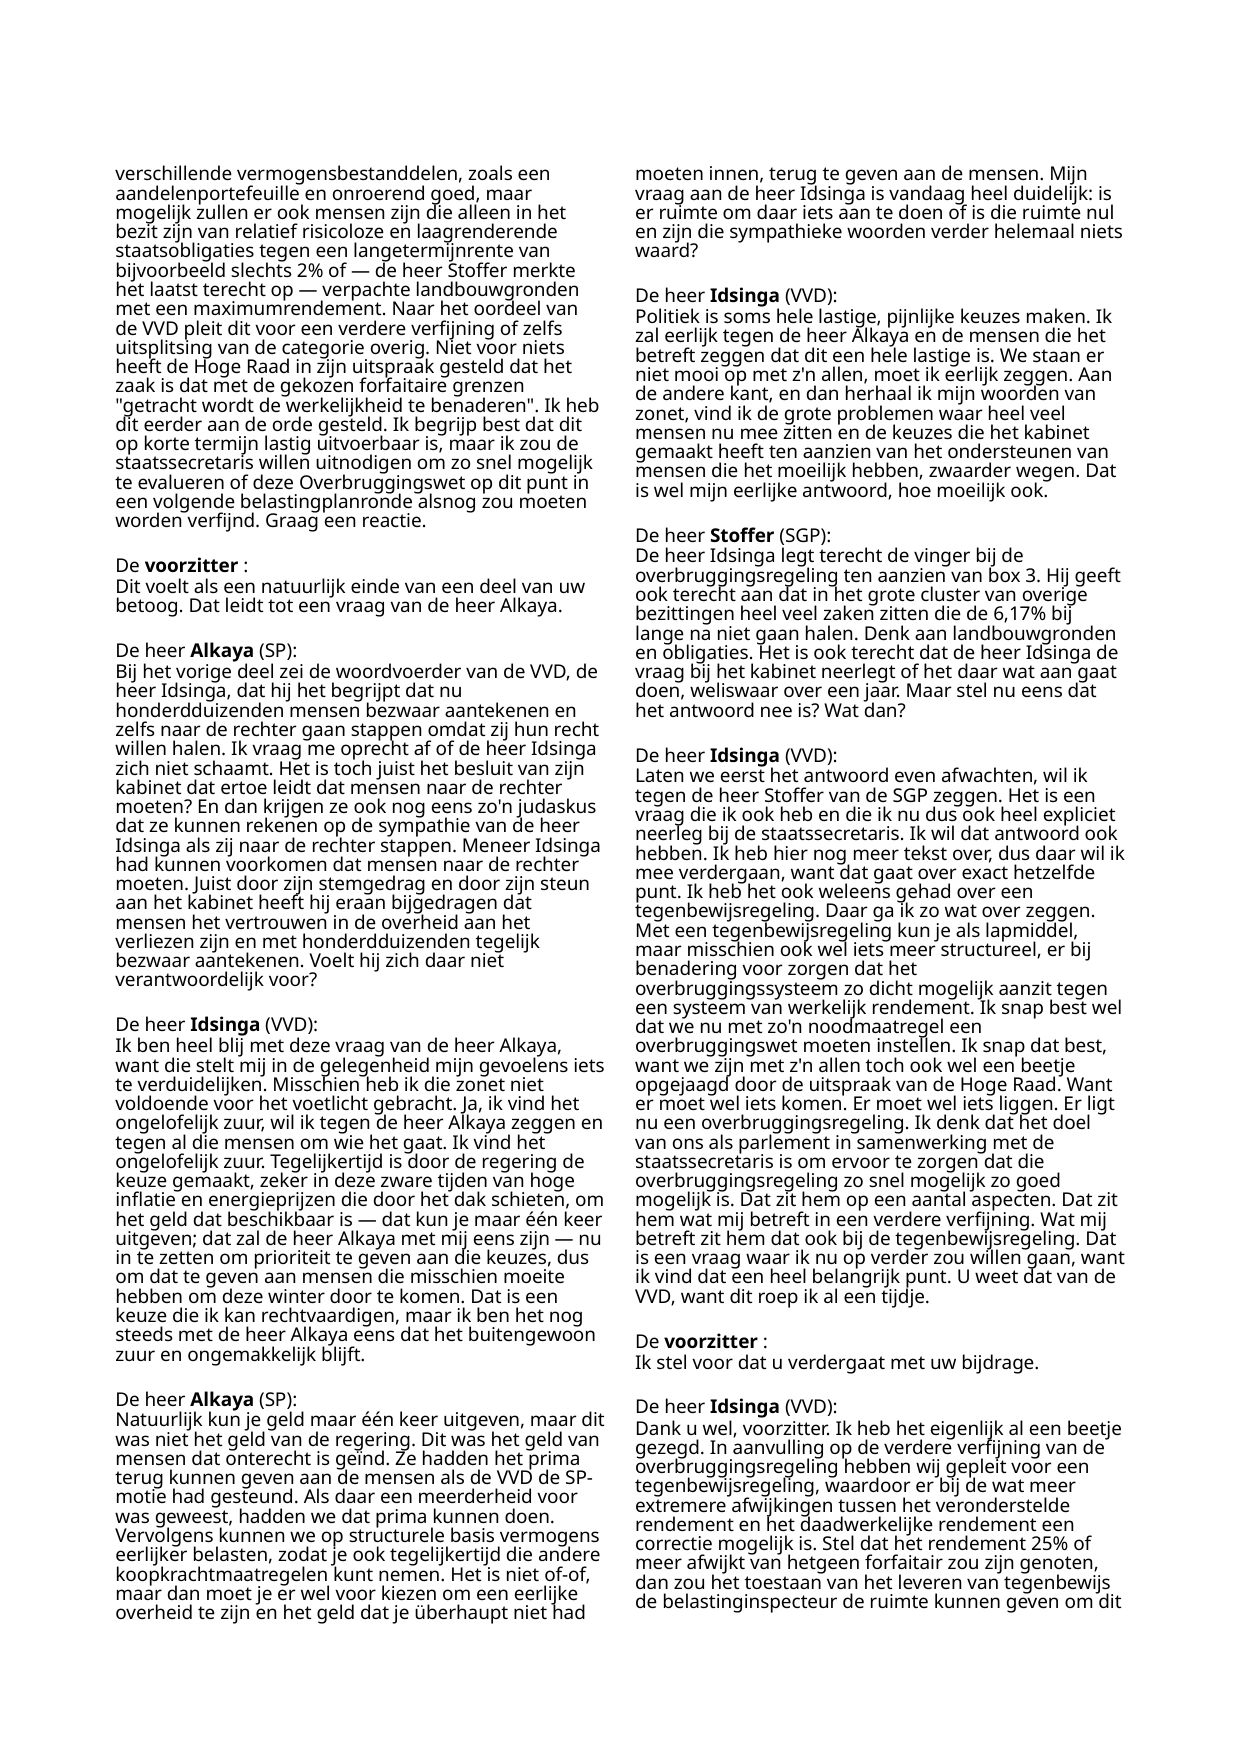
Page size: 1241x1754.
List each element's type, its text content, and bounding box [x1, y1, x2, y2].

text De heer Idsinga (VVD): [635, 282, 1125, 308]
text De heer Alkaya (SP): [115, 637, 605, 663]
text Natuurlijk kun je geld maar één keer uitgeven, maar dit was niet het geld van de regering. Dit was het geld van mensen dat onterecht is geïnd. Ze hadden het prima terug kunnen geven aan de mensen als de VVD de SP-motie had gesteund. Als daar een meerderheid voor was geweest, hadden we dat prima kunnen doen. Vervolgens kunnen we op structurele basis vermogens eerlijker belasten, zodat je ook tegelijkertijd die andere koopkrachtmaatregelen kunt nemen. Het is niet of-of, maar dan moet je er wel voor kiezen om een eerlijke overheid te zijn en het geld dat je überhaupt niet had [115, 1411, 605, 1623]
text Laten we eerst het antwoord even afwachten, wil ik tegen de heer Stoffer van de SGP zeggen. Het is een vraag die ik ook heb en die ik nu dus ook heel expliciet neerleg bij de staatssecretaris. Ik wil dat antwoord ook hebben. Ik heb hier nog meer tekst over, dus daar wil ik mee verdergaan, want dat gaat over exact hetzelfde punt. Ik heb het ook weleens gehad over een tegenbewijsregeling. Daar ga ik zo wat over zeggen. Met een tegenbewijsregeling kun je als lapmiddel, maar misschien ook wel iets meer structureel, er bij benadering voor zorgen dat het overbruggingssysteem zo dicht mogelijk aanzit tegen een systeem van werkelijk rendement. Ik snap best wel dat we nu met zo'n noodmaatregel een overbruggingswet moeten instellen. Ik snap dat best, want we zijn met z'n allen toch ook wel een beetje opgejaagd door de uitspraak van de Hoge Raad. Want er moet wel iets komen. Er moet wel iets liggen. Er ligt nu een overbruggingsregeling. Ik denk dat het doel van ons als parlement in samenwerking met de staatssecretaris is om ervoor te zorgen dat die overbruggingsregeling zo snel mogelijk zo goed mogelijk is. Dat zit hem op een aantal aspecten. Dat zit hem wat mij betreft in een verdere verfijning. Wat mij betreft zit hem dat ook bij de tegenbewijsregeling. Dat is een vraag waar ik nu op verder zou willen gaan, want ik vind dat een heel belangrijk punt. U weet dat van de VVD, want dit roep ik al een tijdje. [635, 767, 1125, 1307]
text moeten innen, terug te geven aan de mensen. Mijn vraag aan de heer Idsinga is vandaag heel duidelijk: is er ruimte om daar iets aan te doen of is die ruimte nul en zijn die sympathieke woorden verder helemaal niets waard? [635, 165, 1125, 262]
text De heer Idsinga (VVD): [635, 742, 1125, 767]
text De heer Stoffer (SGP): [635, 522, 1125, 547]
text Politiek is soms hele lastige, pijnlijke keuzes maken. Ik zal eerlijk tegen de heer Alkaya en de mensen die het betreft zeggen dat dit een hele lastige is. We staan er niet mooi op met z'n allen, moet ik eerlijk zeggen. Aan de andere kant, en dan herhaal ik mijn woorden van zonet, vind ik de grote problemen waar heel veel mensen nu mee zitten en de keuzes die het kabinet gemaakt heeft ten aanzien van het ondersteunen van mensen die het moeilijk hebben, zwaarder wegen. Dat is wel mijn eerlijke antwoord, hoe moeilijk ook. [635, 308, 1125, 501]
text Bij het vorige deel zei de woordvoerder van de VVD, de heer Idsinga, dat hij het begrijpt dat nu honderdduizenden mensen bezwaar aantekenen en zelfs naar de rechter gaan stappen omdat zij hun recht willen halen. Ik vraag me oprecht af of de heer Idsinga zich niet schaamt. Het is toch juist het besluit van zijn kabinet dat ertoe leidt dat mensen naar de rechter moeten? En dan krijgen ze ook nog eens zo'n judaskus dat ze kunnen rekenen op de sympathie van de heer Idsinga als zij naar de rechter stappen. Meneer Idsinga had kunnen voorkomen dat mensen naar de rechter moeten. Juist door zijn stemgedrag en door zijn steun aan het kabinet heeft hij eraan bijgedragen dat mensen het vertrouwen in de overheid aan het verliezen zijn en met honderdduizenden tegelijk bezwaar aantekenen. Voelt hij zich daar niet verantwoordelijk voor? [115, 663, 605, 991]
text De heer Idsinga (VVD): [115, 1012, 605, 1037]
text De voorzitter : [115, 552, 605, 578]
text verschillende vermogensbestanddelen, zoals een aandelenportefeuille en onroerend goed, maar mogelijk zullen er ook mensen zijn die alleen in het bezit zijn van relatief risicoloze en laagrenderende staatsobligaties tegen een langetermijnrente van bijvoorbeeld slechts 2% of — de heer Stoffer merkte het laatst terecht op — verpachte landbouwgronden met een maximumrendement. Naar het oordeel van de VVD pleit dit voor een verdere verfijning of zelfs uitsplitsing van de categorie overig. Niet voor niets heeft de Hoge Raad in zijn uitspraak gesteld dat het zaak is dat met de gekozen forfaitaire grenzen "getracht wordt de werkelijkheid te benaderen". Ik heb dit eerder aan de orde gesteld. Ik begrijp best dat dit op korte termijn lastig uitvoerbaar is, maar ik zou de staatssecretaris willen uitnodigen om zo snel mogelijk te evalueren of deze Overbruggingswet op dit punt in een volgende belastingplanronde alsnog zou moeten worden verfijnd. Graag een reactie. [115, 165, 605, 531]
text Dit voelt als een natuurlijk einde van een deel van uw betoog. Dat leidt tot een vraag van de heer Alkaya. [115, 578, 605, 617]
text De voorzitter : [635, 1328, 1125, 1354]
text Dank u wel, voorzitter. Ik heb het eigenlijk al een beetje gezegd. In aanvulling op de verdere verfijning van de overbruggingsregeling hebben wij gepleit voor een tegenbewijsregeling, waardoor er bij de wat meer extremere afwijkingen tussen het veronderstelde rendement en het daadwerkelijke rendement een correctie mogelijk is. Stel dat het rendement 25% of meer afwijkt van hetgeen forfaitair zou zijn genoten, dan zou het toestaan van het leveren van tegenbewijs de belastinginspecteur de ruimte kunnen geven om dit [635, 1419, 1125, 1612]
text De heer Idsinga (VVD): [635, 1394, 1125, 1419]
text De heer Alkaya (SP): [115, 1386, 605, 1411]
text De heer Idsinga legt terecht de vinger bij de overbruggingsregeling ten aanzien van box 3. Hij geeft ook terecht aan dat in het grote cluster van overige bezittingen heel veel zaken zitten die de 6,17% bij lange na niet gaan halen. Denk aan landbouwgronden en obligaties. Het is ook terecht dat de heer Idsinga de vraag bij het kabinet neerlegt of het daar wat aan gaat doen, weliswaar over een jaar. Maar stel nu eens dat het antwoord nee is? Wat dan? [635, 547, 1125, 721]
text Ik stel voor dat u verdergaat met uw bijdrage. [635, 1354, 1125, 1373]
text Ik ben heel blij met deze vraag van de heer Alkaya, want die stelt mij in de gelegenheid mijn gevoelens iets te verduidelijken. Misschien heb ik die zonet niet voldoende voor het voetlicht gebracht. Ja, ik vind het ongelofelijk zuur, wil ik tegen de heer Alkaya zeggen en tegen al die mensen om wie het gaat. Ik vind het ongelofelijk zuur. Tegelijkertijd is door de regering de keuze gemaakt, zeker in deze zware tijden van hoge inflatie en energieprijzen die door het dak schieten, om het geld dat beschikbaar is — dat kun je maar één keer uitgeven; dat zal de heer Alkaya met mij eens zijn — nu in te zetten om prioriteit te geven aan die keuzes, dus om dat te geven aan mensen die misschien moeite hebben om deze winter door te komen. Dat is een keuze die ik kan rechtvaardigen, maar ik ben het nog steeds met de heer Alkaya eens dat het buitengewoon zuur en ongemakkelijk blijft. [115, 1037, 605, 1365]
